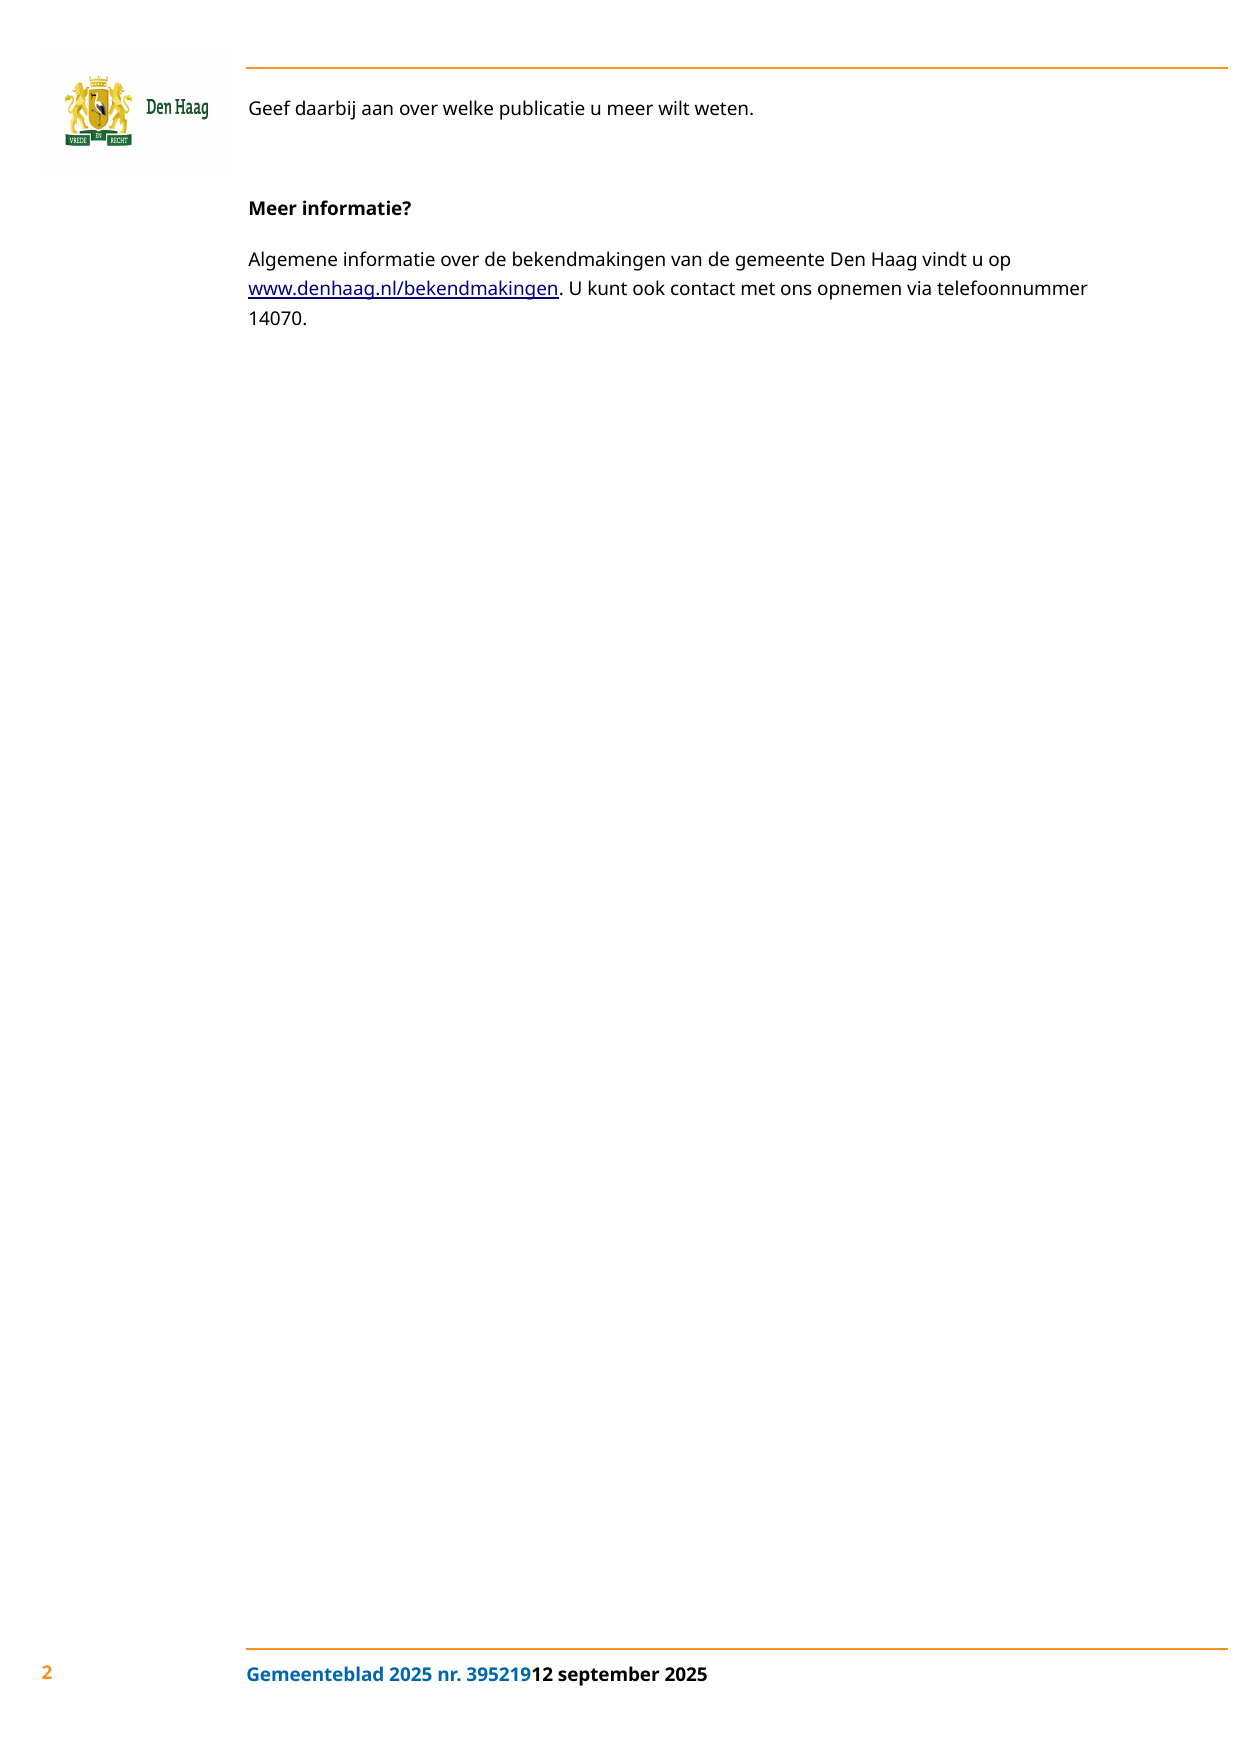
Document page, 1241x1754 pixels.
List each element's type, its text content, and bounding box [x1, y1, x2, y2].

text Algemene informatie over de bekendmakingen van de gemeente Den Haag vindt u op www.denhaag.nl/bekendmakingen. U kunt ook contact met ons opnemen via telefoonnummer 14070. [248, 246, 1152, 331]
text Geef daarbij aan over welke publicatie u meer wilt weten. [248, 95, 1152, 121]
text Meer informatie? [248, 196, 1152, 221]
picture [41, 47, 231, 172]
